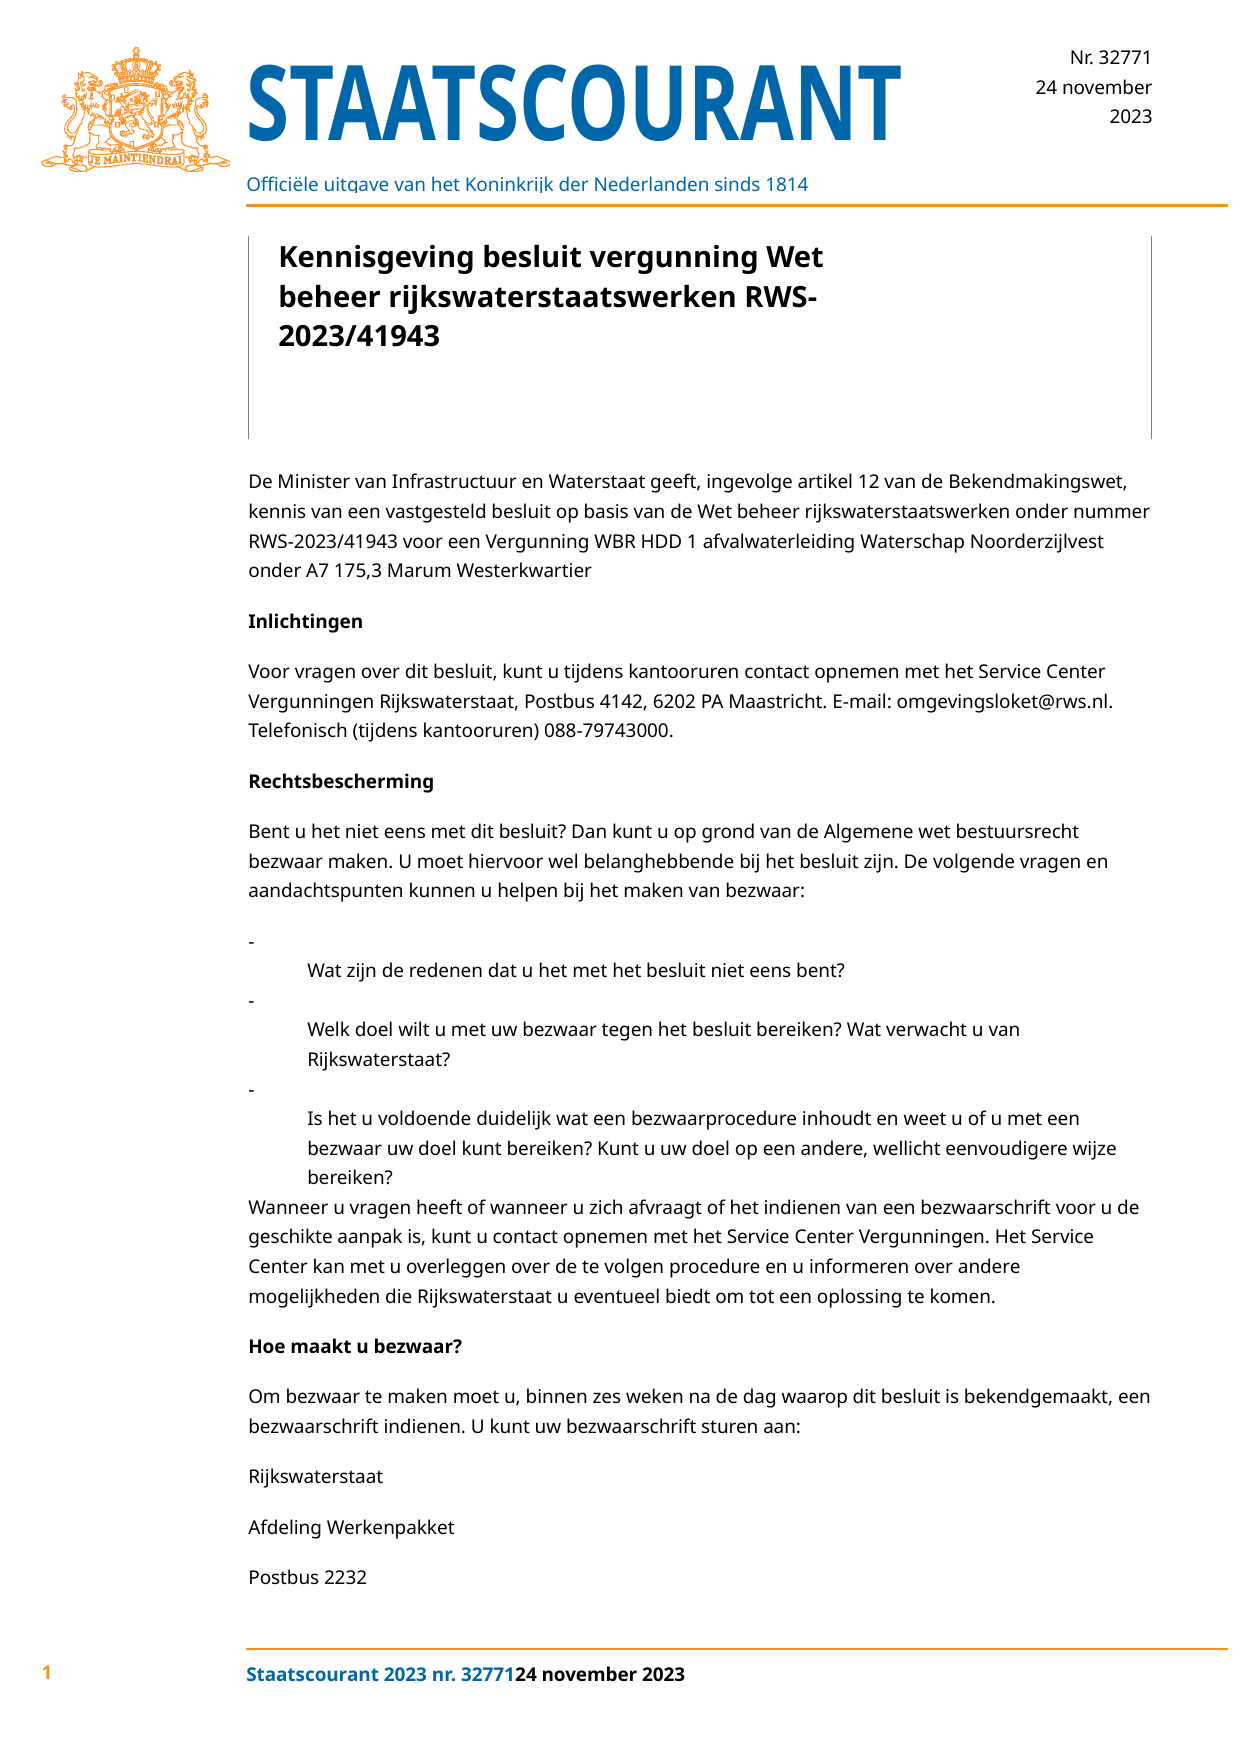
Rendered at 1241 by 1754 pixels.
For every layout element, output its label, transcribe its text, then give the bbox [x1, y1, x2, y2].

text Wanneer u vragen heeft of wanneer u zich afvraagt of het indienen van een bezwaarschrift voor u de geschikte aanpak is, kunt u contact opnemen met het Service Center Vergunningen. Het Service Center kan met u overleggen over de te volgen procedure en u informeren over andere mogelijkheden die Rijkswaterstaat u eventueel biedt om tot een oplossing te komen. [248, 1194, 1152, 1308]
text Voor vragen over dit besluit, kunt u tijdens kantooruren contact opnemen met het Service Center Vergunningen Rijkswaterstaat, Postbus 4142, 6202 PA Maastricht. E-mail: omgevingsloket@rws.nl. Telefonisch (tijdens kantooruren) 088-79743000. [248, 658, 1152, 743]
picture [912, 236, 1090, 414]
picture [41, 47, 231, 172]
table_header [850, 236, 912, 413]
text Rechtsbescherming [248, 768, 1152, 793]
table_header [850, 414, 1151, 439]
list Welk doel wilt u met uw bezwaar tegen het besluit bereiken? Wat verwacht u van Rijkswaterstaat? [248, 1017, 1152, 1072]
text Inlichtingen [248, 608, 1152, 633]
text Afdeling Werkenpakket [248, 1514, 1152, 1540]
text Rijkswaterstaat [248, 1464, 1152, 1489]
text Om bezwaar te maken moet u, binnen zes weken na de dag waarop dit besluit is bekendgemaakt, een bezwaarschrift indienen. U kunt uw bezwaarschrift sturen aan: [248, 1384, 1152, 1439]
text Bent u het niet eens met dit besluit? Dan kunt u op grond van de Algemene wet bestuursrecht bezwaar maken. U moet hiervoor wel belanghebbende bij het besluit zijn. De volgende vragen en aandachtspunten kunnen u helpen bij het maken van bezwaar: [248, 818, 1152, 903]
table_header [1090, 236, 1151, 413]
table_header Kennisgeving besluit vergunning Wet beheer rijkswaterstaatswerken RWS-2023/41943 [249, 236, 850, 439]
text Postbus 2232 [248, 1564, 1152, 1590]
text De Minister van Infrastructuur en Waterstaat geeft, ingevolge artikel 12 van de Bekendmakingswet, kennis van een vastgesteld besluit op basis van de Wet beheer rijkswaterstaatswerken onder nummer RWS-2023/41943 voor een Vergunning WBR HDD 1 afvalwaterleiding Waterschap Noorderzijlvest onder A7 175,3 Marum Westerkwartier [248, 469, 1152, 583]
list Is het u voldoende duidelijk wat een bezwaarprocedure inhoudt en weet u of u met een bezwaar uw doel kunt bereiken? Kunt u uw doel op een andere, wellicht eenvoudigere wijze bereiken? [248, 1105, 1152, 1190]
text Hoe maakt u bezwaar? [248, 1333, 1152, 1359]
list Wat zijn de redenen dat u het met het besluit niet eens bent? [248, 957, 1152, 983]
